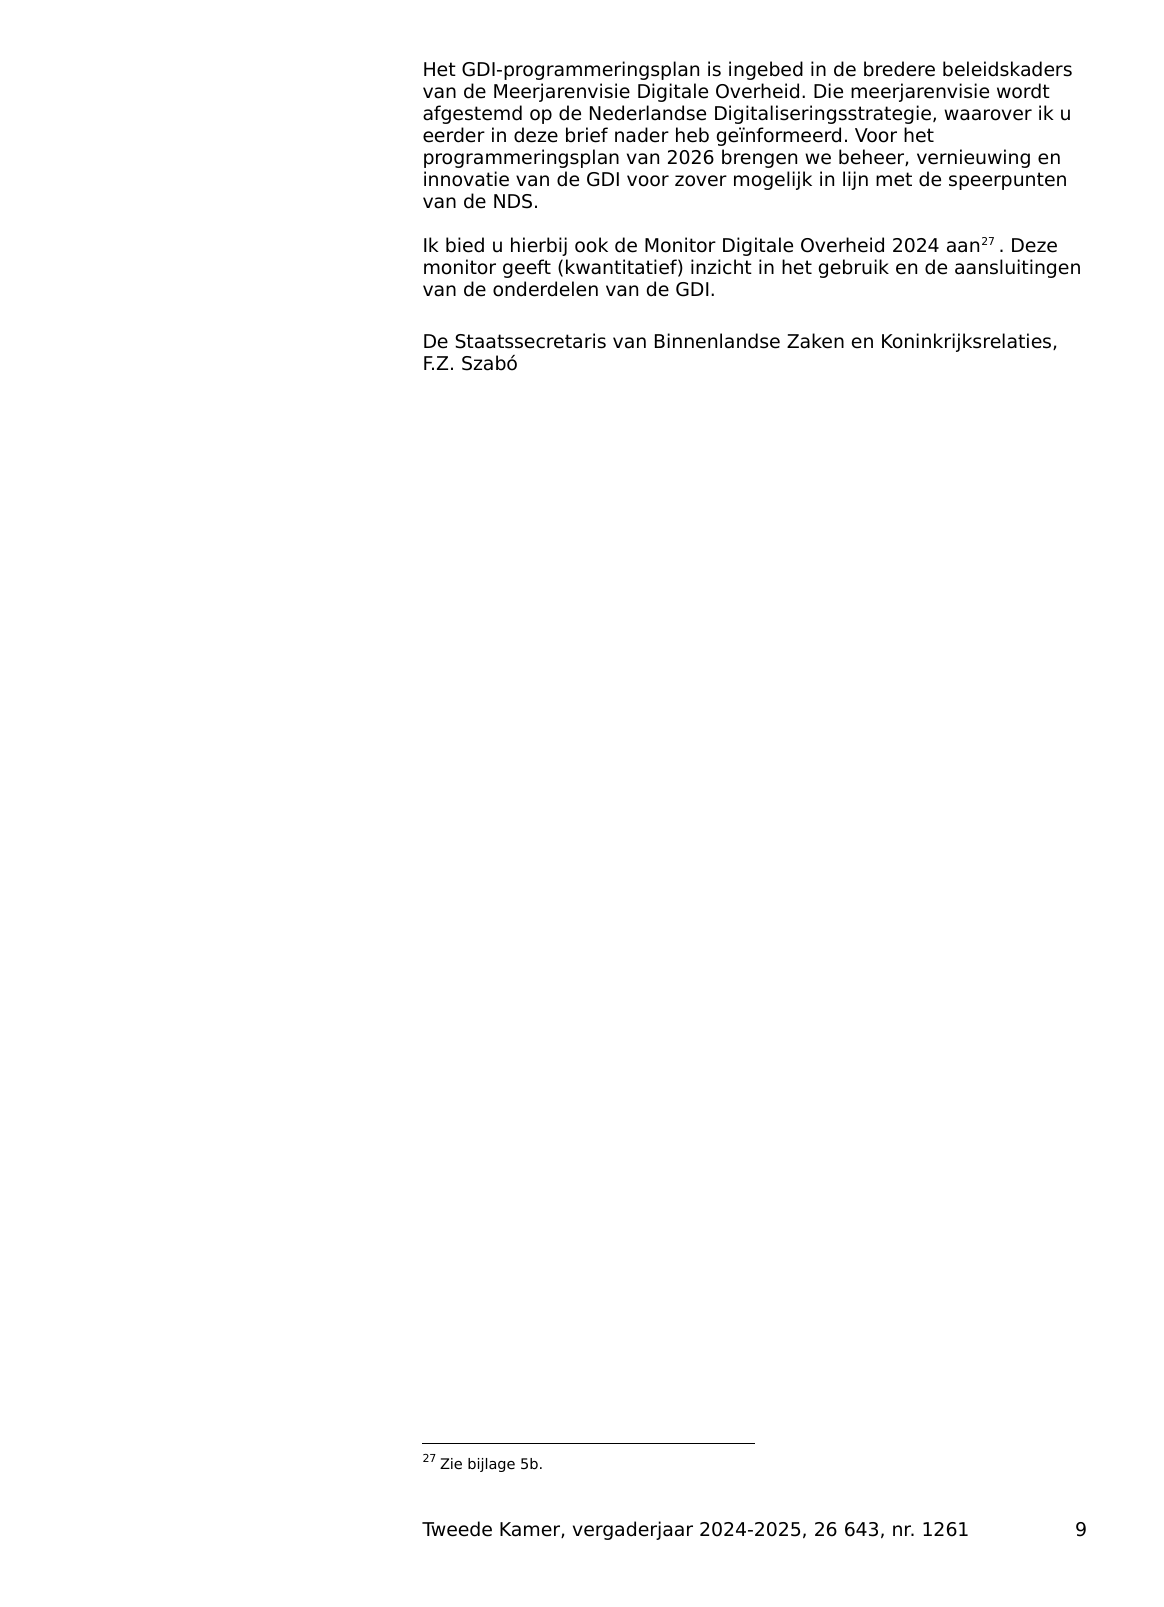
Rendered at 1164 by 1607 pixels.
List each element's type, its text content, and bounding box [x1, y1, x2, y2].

text Zie bijlage 5b. [422, 1452, 1087, 1474]
text De Staatssecretaris van Binnenlandse Zaken en Koninkrijksrelaties, F.Z. Szabó [422, 331, 1087, 375]
text Ik bied u hierbij ook de Monitor Digitale Overheid 2024 aan. Deze monitor geeft (kwantitatief) inzicht in het gebruik en de aansluitingen van de onderdelen van de GDI. [422, 235, 1087, 301]
text Het GDI-programmeringsplan is ingebed in de bredere beleidskaders van de Meerjarenvisie Digitale Overheid. Die meerjarenvisie wordt afgestemd op de Nederlandse Digitaliseringsstrategie, waarover ik u eerder in deze brief nader heb geïnformeerd. Voor het programmeringsplan van 2026 brengen we beheer, vernieuwing en innovatie van de GDI voor zover mogelijk in lijn met de speerpunten van de NDS. [422, 59, 1087, 213]
